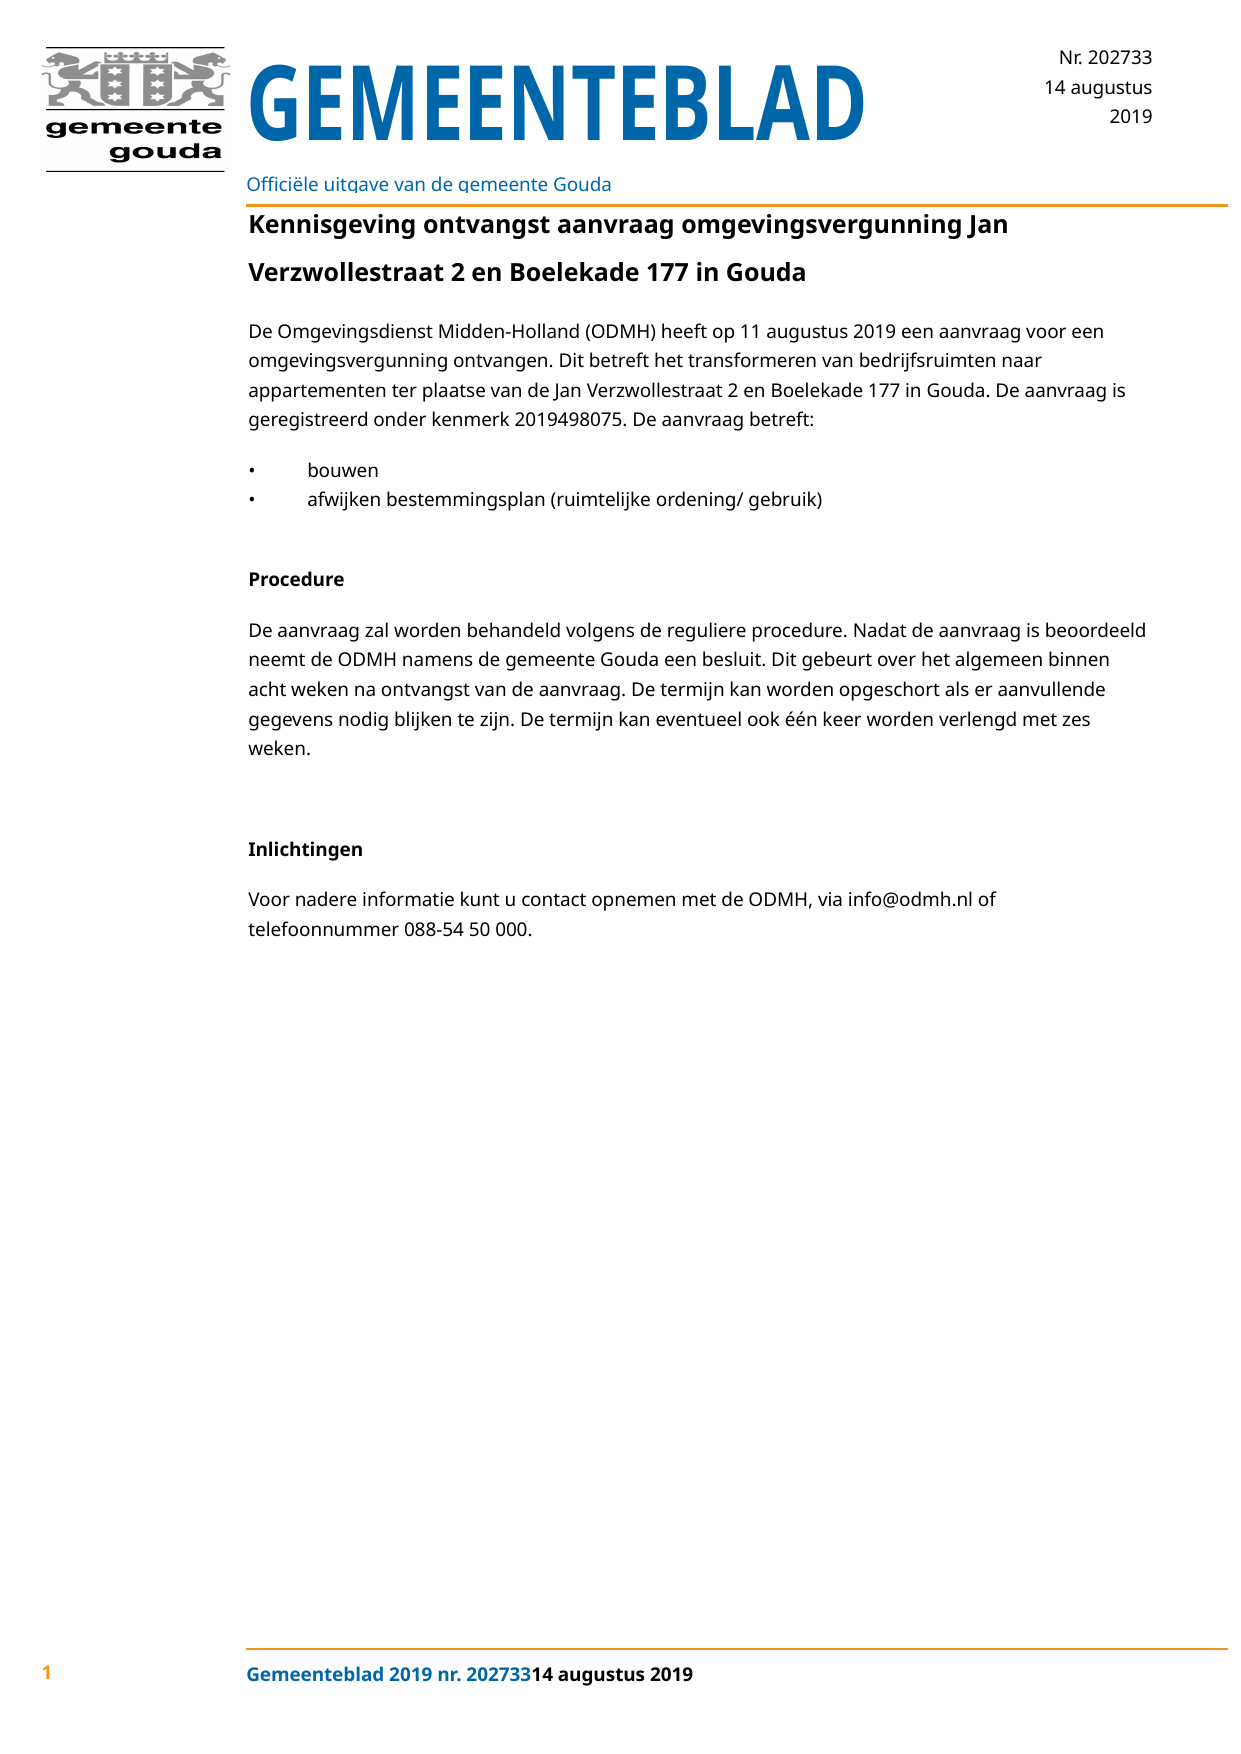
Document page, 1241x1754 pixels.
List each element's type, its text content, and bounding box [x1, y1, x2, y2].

picture [41, 47, 231, 172]
text Procedure [248, 567, 1152, 592]
text Kennisgeving ontvangst aanvraag omgevingsvergunning Jan Verzwollestraat 2 en Boelekade 177 in Gouda [248, 207, 1152, 288]
text Voor nadere informatie kunt u contact opnemen met de ODMH, via info@odmh.nl of telefoonnummer 088-54 50 000. [248, 887, 1152, 942]
list afwijken bestemmingsplan (ruimtelijke ordening/ gebruik) [248, 487, 1152, 512]
text De Omgevingsdienst Midden-Holland (ODMH) heeft op 11 augustus 2019 een aanvraag voor een omgevingsvergunning ontvangen. Dit betreft het transformeren van bedrijfsruimten naar appartementen ter plaatse van de Jan Verzwollestraat 2 en Boelekade 177 in Gouda. De aanvraag is geregistreerd onder kenmerk 2019498075. De aanvraag betreft: [248, 318, 1152, 432]
text De aanvraag zal worden behandeld volgens de reguliere procedure. Nadat de aanvraag is beoordeeld neemt de ODMH namens de gemeente Gouda een besluit. Dit gebeurt over het algemeen binnen acht weken na ontvangst van de aanvraag. De termijn kan worden opgeschort als er aanvullende gegevens nodig blijken te zijn. De termijn kan eventueel ook één keer worden verlengd met zes weken. [248, 617, 1152, 761]
list bouwen [248, 457, 1152, 483]
text Inlichtingen [248, 836, 1152, 862]
